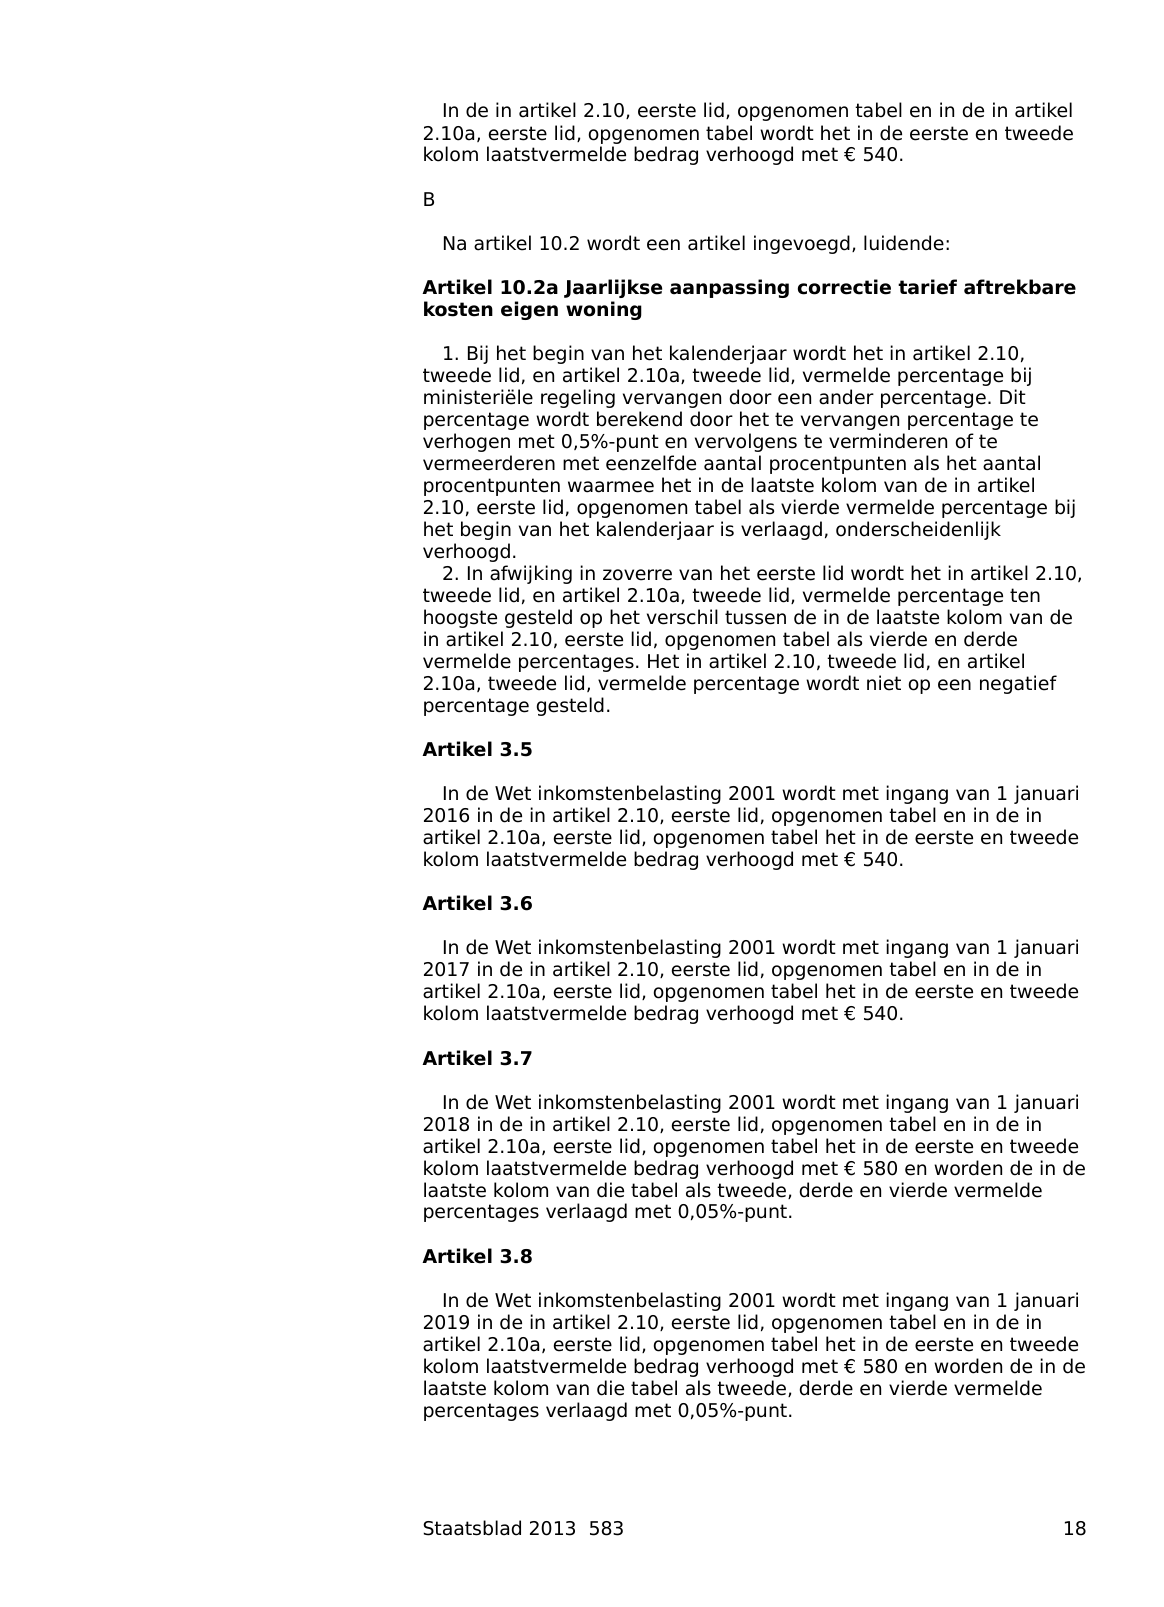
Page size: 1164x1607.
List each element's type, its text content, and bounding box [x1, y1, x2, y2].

subtitle Artikel 3.6 [422, 893, 1087, 915]
text In de Wet inkomstenbelasting 2001 wordt met ingang van 1 januari 2018 in de in artikel 2.10, eerste lid, opgenomen tabel en in de in artikel 2.10a, eerste lid, opgenomen tabel het in de eerste en tweede kolom laatstvermelde bedrag verhoogd met € 580 en worden de in de laatste kolom van die tabel als tweede, derde en vierde vermelde percentages verlaagd met 0,05%-punt. [422, 1092, 1087, 1223]
text B [422, 188, 1087, 211]
text In de in artikel 2.10, eerste lid, opgenomen tabel en in de in artikel 2.10a, eerste lid, opgenomen tabel wordt het in de eerste en tweede kolom laatstvermelde bedrag verhoogd met € 540. [422, 100, 1087, 166]
subtitle Artikel 3.7 [422, 1047, 1087, 1069]
subtitle Artikel 10.2a Jaarlijkse aanpassing correctie tarief aftrekbare kosten eigen woning [422, 277, 1087, 321]
text 2. In afwijking in zoverre van het eerste lid wordt het in artikel 2.10, tweede lid, en artikel 2.10a, tweede lid, vermelde percentage ten hoogste gesteld op het verschil tussen de in de laatste kolom van de in artikel 2.10, eerste lid, opgenomen tabel als vierde en derde vermelde percentages. Het in artikel 2.10, tweede lid, en artikel 2.10a, tweede lid, vermelde percentage wordt niet op een negatief percentage gesteld. [422, 563, 1087, 717]
subtitle Artikel 3.5 [422, 739, 1087, 761]
text 1. Bij het begin van het kalenderjaar wordt het in artikel 2.10, tweede lid, en artikel 2.10a, tweede lid, vermelde percentage bij ministeriële regeling vervangen door een ander percentage. Dit percentage wordt berekend door het te vervangen percentage te verhogen met 0,5%-punt en vervolgens te verminderen of te vermeerderen met eenzelfde aantal procentpunten als het aantal procentpunten waarmee het in de laatste kolom van de in artikel 2.10, eerste lid, opgenomen tabel als vierde vermelde percentage bij het begin van het kalenderjaar is verlaagd, onderscheidenlijk verhoogd. [422, 343, 1087, 563]
text Na artikel 10.2 wordt een artikel ingevoegd, luidende: [422, 233, 1087, 255]
text In de Wet inkomstenbelasting 2001 wordt met ingang van 1 januari 2016 in de in artikel 2.10, eerste lid, opgenomen tabel en in de in artikel 2.10a, eerste lid, opgenomen tabel het in de eerste en tweede kolom laatstvermelde bedrag verhoogd met € 540. [422, 783, 1087, 871]
text In de Wet inkomstenbelasting 2001 wordt met ingang van 1 januari 2019 in de in artikel 2.10, eerste lid, opgenomen tabel en in de in artikel 2.10a, eerste lid, opgenomen tabel het in de eerste en tweede kolom laatstvermelde bedrag verhoogd met € 580 en worden de in de laatste kolom van die tabel als tweede, derde en vierde vermelde percentages verlaagd met 0,05%-punt. [422, 1290, 1087, 1422]
text In de Wet inkomstenbelasting 2001 wordt met ingang van 1 januari 2017 in de in artikel 2.10, eerste lid, opgenomen tabel en in de in artikel 2.10a, eerste lid, opgenomen tabel het in de eerste en tweede kolom laatstvermelde bedrag verhoogd met € 540. [422, 937, 1087, 1025]
subtitle Artikel 3.8 [422, 1246, 1087, 1268]
